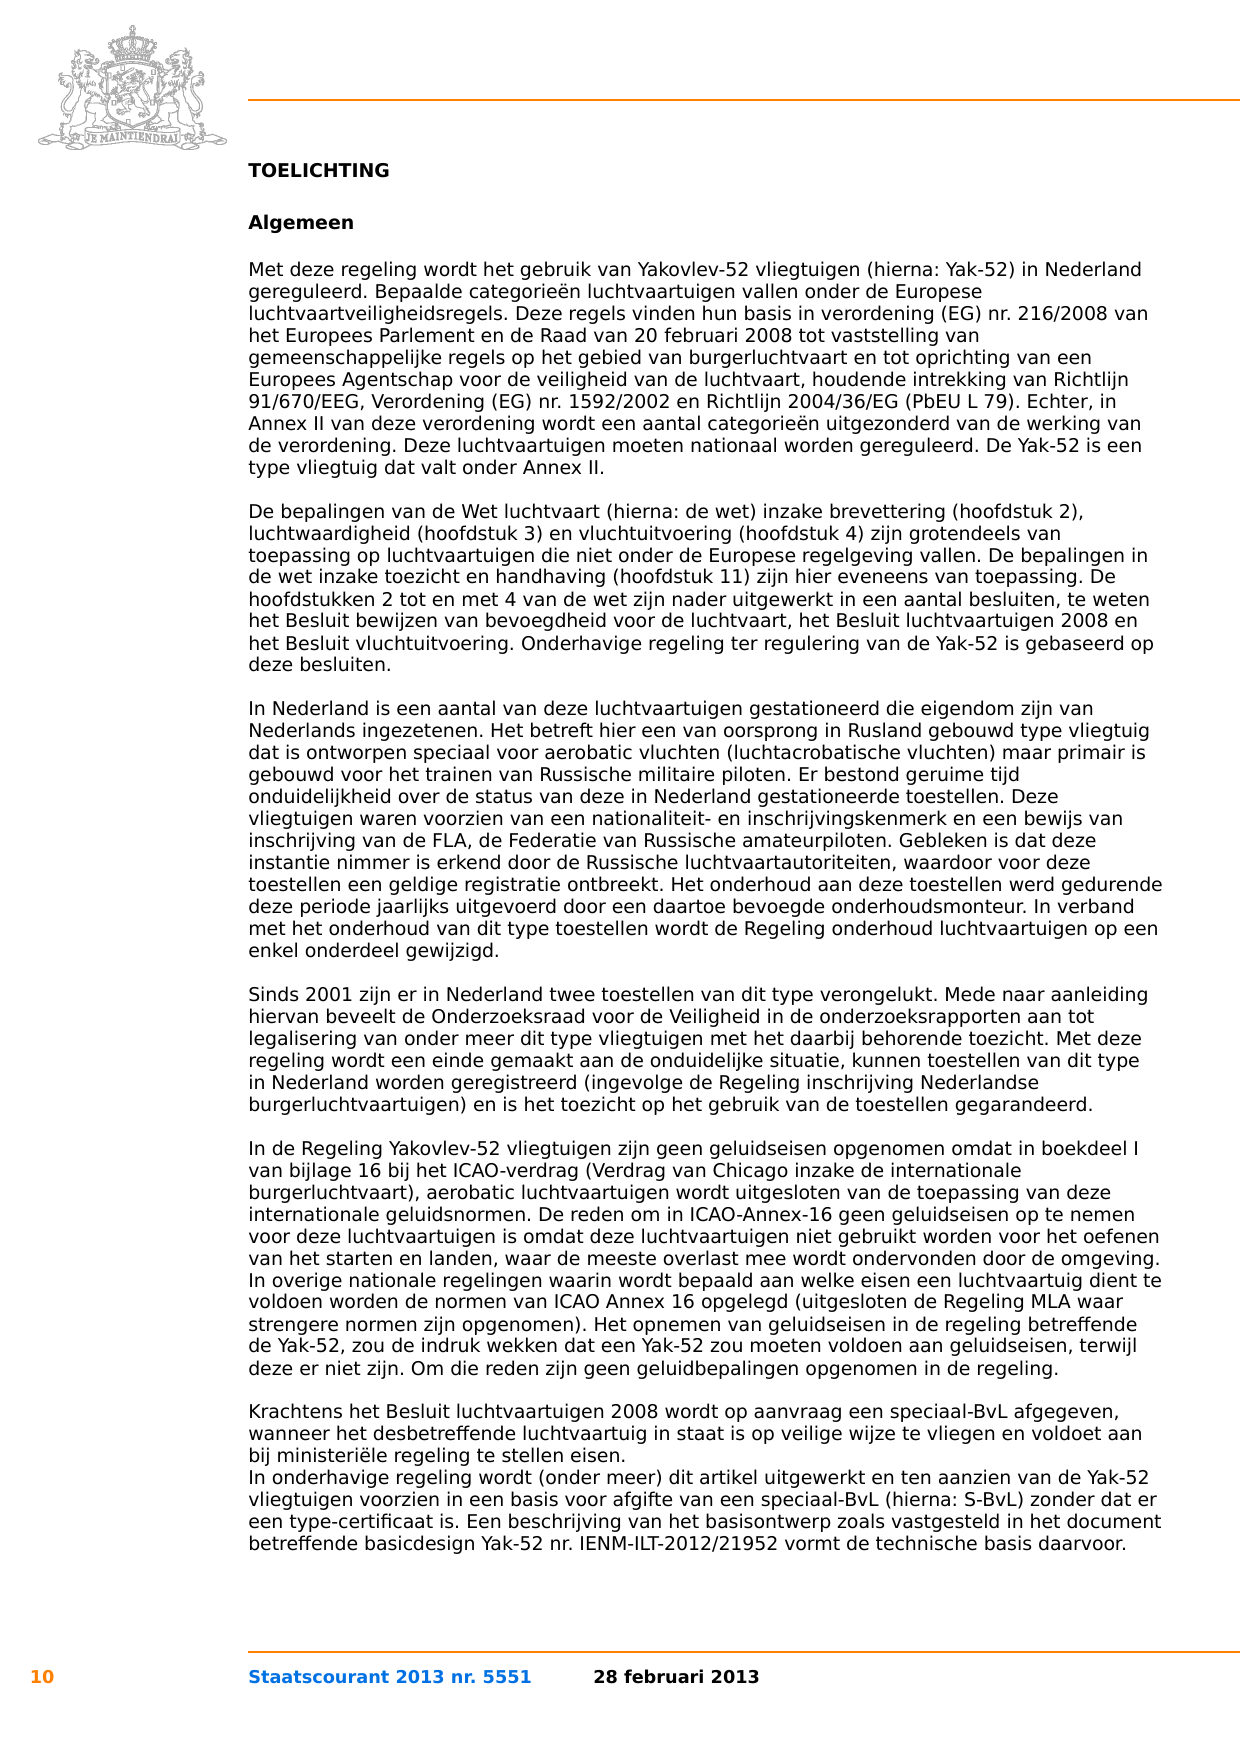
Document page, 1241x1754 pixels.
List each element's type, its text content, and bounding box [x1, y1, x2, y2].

picture [38, 25, 227, 150]
text In Nederland is een aantal van deze luchtvaartuigen gestationeerd die eigendom zijn van Nederlands ingezetenen. Het betreft hier een van oorsprong in Rusland gebouwd type vliegtuig dat is ontworpen speciaal voor aerobatic vluchten (luchtacrobatische vluchten) maar primair is gebouwd voor het trainen van Russische militaire piloten. Er bestond geruime tijd onduidelijkheid over de status van deze in Nederland gestationeerde toestellen. Deze vliegtuigen waren voorzien van een nationaliteit- en inschrijvingskenmerk en een bewijs van inschrijving van de FLA, de Federatie van Russische amateurpiloten. Gebleken is dat deze instantie nimmer is erkend door de Russische luchtvaartautoriteiten, waardoor voor deze toestellen een geldige registratie ontbreekt. Het onderhoud aan deze toestellen werd gedurende deze periode jaarlijks uitgevoerd door een daartoe bevoegde onderhoudsmonteur. In verband met het onderhoud van dit type toestellen wordt de Regeling onderhoud luchtvaartuigen op een enkel onderdeel gewijzigd. [248, 698, 1163, 962]
text Met deze regeling wordt het gebruik van Yakovlev-52 vliegtuigen (hierna: Yak-52) in Nederland gereguleerd. Bepaalde categorieën luchtvaartuigen vallen onder de Europese luchtvaartveiligheidsregels. Deze regels vinden hun basis in verordening (EG) nr. 216/2008 van het Europees Parlement en de Raad van 20 februari 2008 tot vaststelling van gemeenschappelijke regels op het gebied van burgerluchtvaart en tot oprichting van een Europees Agentschap voor de veiligheid van de luchtvaart, houdende intrekking van Richtlijn 91/670/EEG, Verordening (EG) nr. 1592/2002 en Richtlijn 2004/36/EG (PbEU L 79). Echter, in Annex II van deze verordening wordt een aantal categorieën uitgezonderd van de werking van de verordening. Deze luchtvaartuigen moeten nationaal worden gereguleerd. De Yak-52 is een type vliegtuig dat valt onder Annex II. [248, 259, 1163, 479]
text Krachtens het Besluit luchtvaartuigen 2008 wordt op aanvraag een speciaal-BvL afgegeven, wanneer het desbetreffende luchtvaartuig in staat is op veilige wijze te vliegen en voldoet aan bij ministeriële regeling te stellen eisen. [248, 1401, 1163, 1467]
text In de Regeling Yakovlev-52 vliegtuigen zijn geen geluidseisen opgenomen omdat in boekdeel I van bijlage 16 bij het ICAO-verdrag (Verdrag van Chicago inzake de internationale burgerluchtvaart), aerobatic luchtvaartuigen wordt uitgesloten van de toepassing van deze internationale geluidsnormen. De reden om in ICAO-Annex-16 geen geluidseisen op te nemen voor deze luchtvaartuigen is omdat deze luchtvaartuigen niet gebruikt worden voor het oefenen van het starten en landen, waar de meeste overlast mee wordt ondervonden door de omgeving. In overige nationale regelingen waarin wordt bepaald aan welke eisen een luchtvaartuig dient te voldoen worden de normen van ICAO Annex 16 opgelegd (uitgesloten de Regeling MLA waar strengere normen zijn opgenomen). Het opnemen van geluidseisen in de regeling betreffende de Yak-52, zou de indruk wekken dat een Yak-52 zou moeten voldoen aan geluidseisen, terwijl deze er niet zijn. Om die reden zijn geen geluidbepalingen opgenomen in de regeling. [248, 1138, 1163, 1379]
text Sinds 2001 zijn er in Nederland twee toestellen van dit type verongelukt. Mede naar aanleiding hiervan beveelt de Onderzoeksraad voor de Veiligheid in de onderzoeksrapporten aan tot legalisering van onder meer dit type vliegtuigen met het daarbij behorende toezicht. Met deze regeling wordt een einde gemaakt aan de onduidelijke situatie, kunnen toestellen van dit type in Nederland worden geregistreerd (ingevolge de Regeling inschrijving Nederlandse burgerluchtvaartuigen) en is het toezicht op het gebruik van de toestellen gegarandeerd. [248, 984, 1163, 1116]
subtitle TOELICHTING [248, 160, 1163, 182]
subtitle Algemeen [248, 212, 1163, 234]
text De bepalingen van de Wet luchtvaart (hierna: de wet) inzake brevettering (hoofdstuk 2), luchtwaardigheid (hoofdstuk 3) en vluchtuitvoering (hoofdstuk 4) zijn grotendeels van toepassing op luchtvaartuigen die niet onder de Europese regelgeving vallen. De bepalingen in de wet inzake toezicht en handhaving (hoofdstuk 11) zijn hier eveneens van toepassing. De hoofdstukken 2 tot en met 4 van de wet zijn nader uitgewerkt in een aantal besluiten, te weten het Besluit bewijzen van bevoegdheid voor de luchtvaart, het Besluit luchtvaartuigen 2008 en het Besluit vluchtuitvoering. Onderhavige regeling ter regulering van de Yak-52 is gebaseerd op deze besluiten. [248, 501, 1163, 676]
text In onderhavige regeling wordt (onder meer) dit artikel uitgewerkt en ten aanzien van de Yak-52 vliegtuigen voorzien in een basis voor afgifte van een speciaal-BvL (hierna: S-BvL) zonder dat er een type-certificaat is. Een beschrijving van het basisontwerp zoals vastgesteld in het document betreffende basicdesign Yak-52 nr. IENM-ILT-2012/21952 vormt de technische basis daarvoor. [248, 1467, 1163, 1555]
